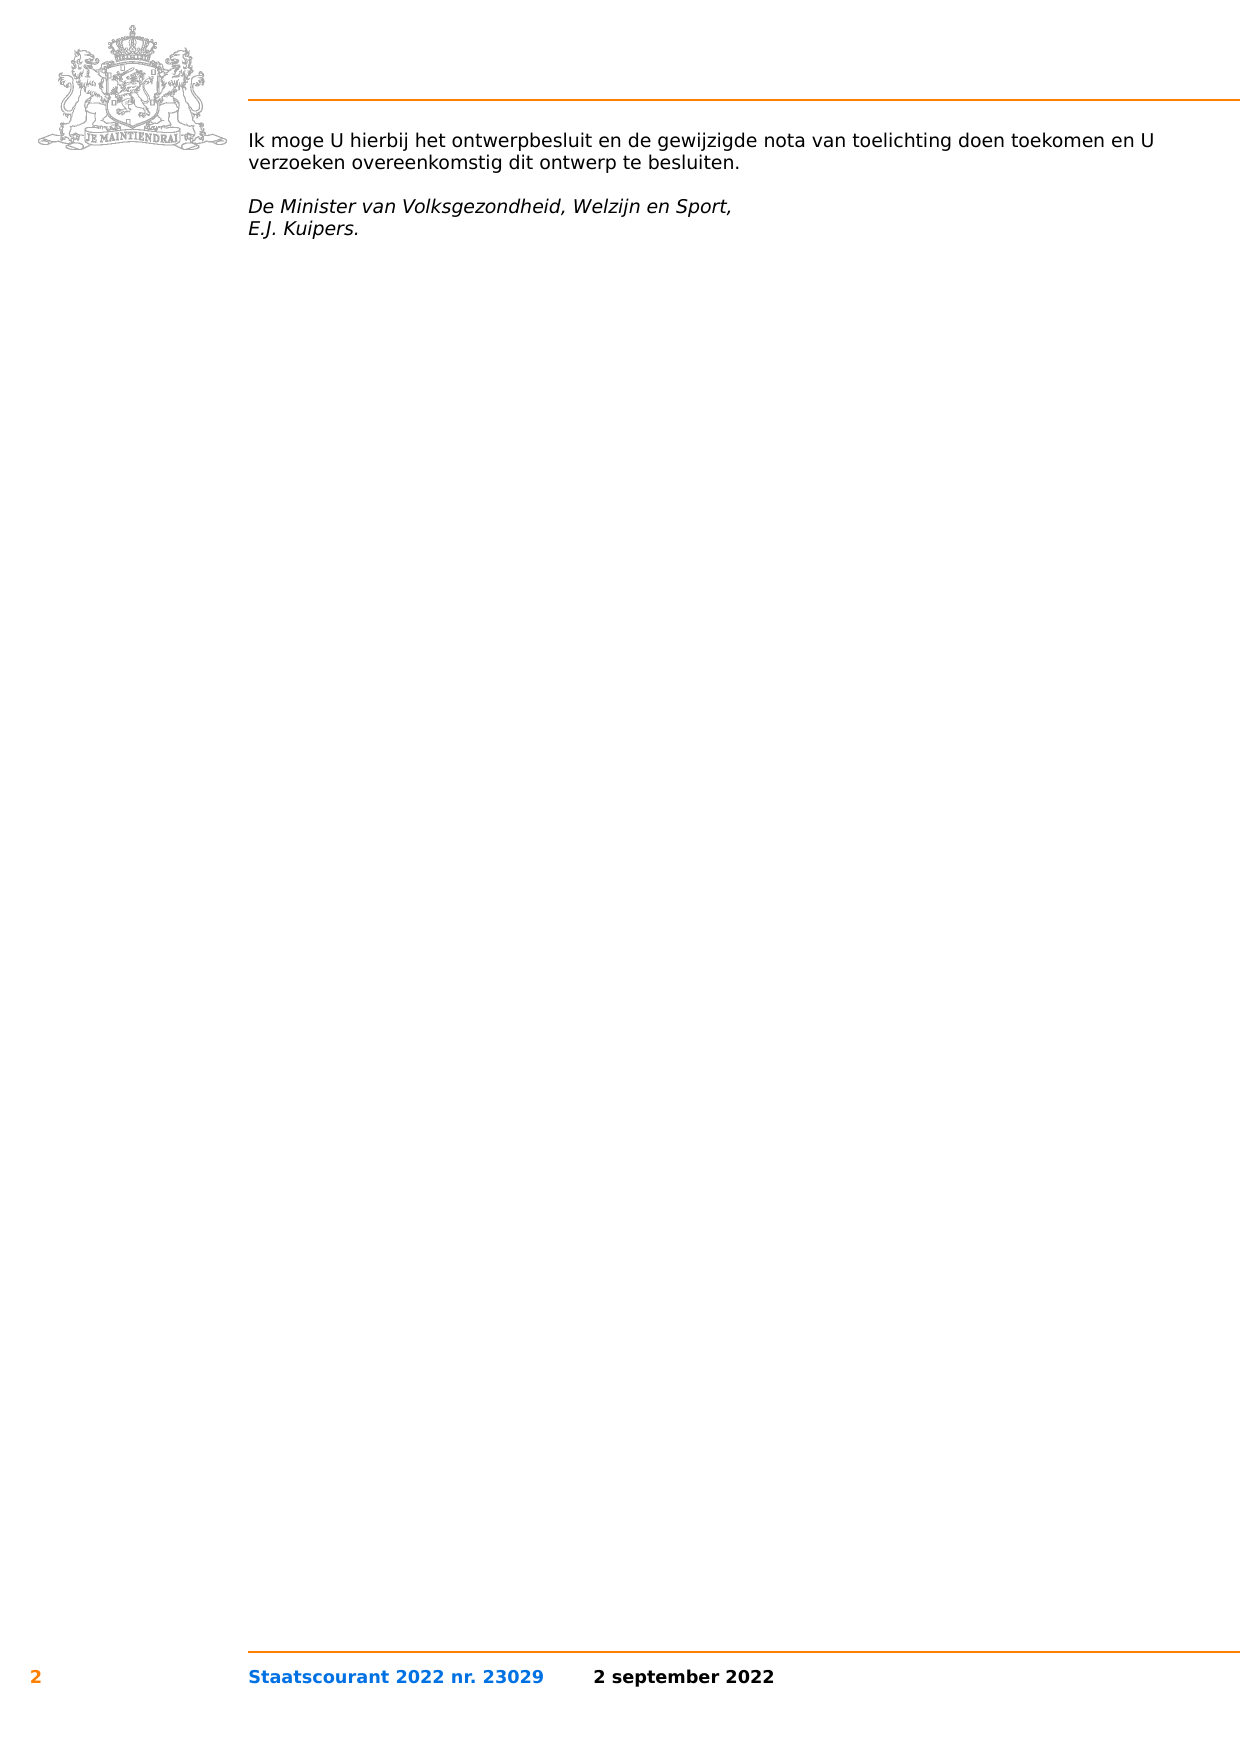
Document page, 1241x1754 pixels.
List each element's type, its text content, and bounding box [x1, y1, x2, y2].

text De Minister van Volksgezondheid, Welzijn en Sport, E.J. Kuipers. [248, 196, 1163, 240]
picture [38, 25, 227, 150]
text Ik moge U hierbij het ontwerpbesluit en de gewijzigde nota van toelichting doen toekomen en U verzoeken overeenkomstig dit ontwerp te besluiten. [248, 130, 1163, 174]
